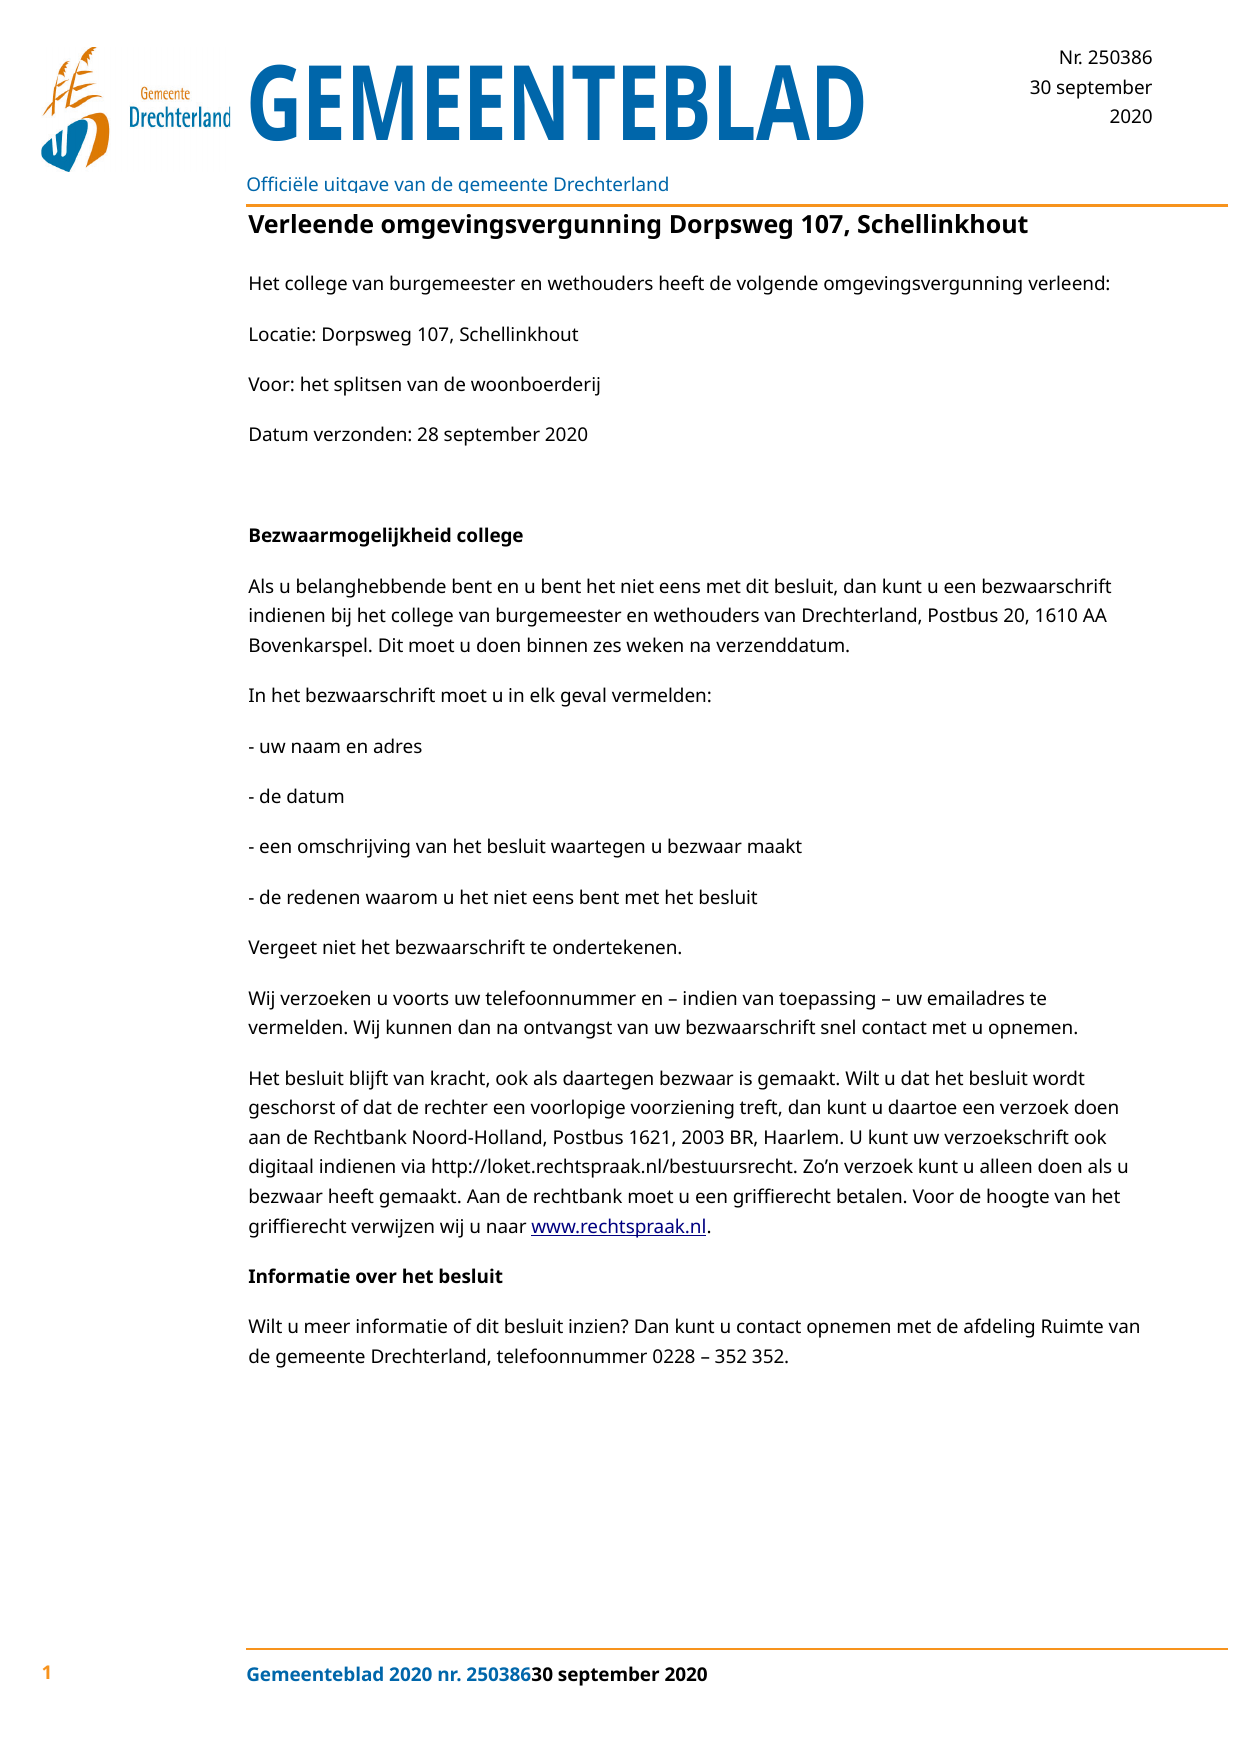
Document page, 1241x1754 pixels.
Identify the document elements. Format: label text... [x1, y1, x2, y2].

text Bezwaarmogelijkheid college [248, 522, 1152, 548]
text Het college van burgemeester en wethouders heeft de volgende omgevingsvergunning verleend: [248, 270, 1152, 296]
text Voor: het splitsen van de woonboerderij [248, 371, 1152, 397]
text Wij verzoeken u voorts uw telefoonnummer en – indien van toepassing – uw emailadres te vermelden. Wij kunnen dan na ontvangst van uw bezwaarschrift snel contact met u opnemen. [248, 985, 1152, 1040]
text Datum verzonden: 28 september 2020 [248, 422, 1152, 447]
picture [41, 47, 231, 172]
picture [226, 115, 231, 124]
text - een omschrijving van het besluit waartegen u bezwaar maakt [248, 834, 1152, 859]
text In het bezwaarschrift moet u in elk geval vermelden: [248, 682, 1152, 708]
text Locatie: Dorpsweg 107, Schellinkhout [248, 321, 1152, 346]
text - de redenen waarom u het niet eens bent met het besluit [248, 884, 1152, 910]
text Het besluit blijft van kracht, ook als daartegen bezwaar is gemaakt. Wilt u dat het besluit wordt geschorst of dat de rechter een voorlopige voorziening treft, dan kunt u daartoe een verzoek doen aan de Rechtbank Noord-Holland, Postbus 1621, 2003 BR, Haarlem. U kunt uw verzoekschrift ook digitaal indienen via http://loket.rechtspraak.nl/bestuursrecht. Zo’n verzoek kunt u alleen doen als u bezwaar heeft gemaakt. Aan de rechtbank moet u een griffierecht betalen. Voor de hoogte van het griffierecht verwijzen wij u naar www.rechtspraak.nl. [248, 1065, 1152, 1238]
text Informatie over het besluit [248, 1263, 1152, 1289]
text Vergeet niet het bezwaarschrift te ondertekenen. [248, 934, 1152, 960]
text Wilt u meer informatie of dit besluit inzien? Dan kunt u contact opnemen met de afdeling Ruimte van de gemeente Drechterland, telefoonnummer 0228 – 352 352. [248, 1314, 1152, 1369]
text Als u belanghebbende bent en u bent het niet eens met dit besluit, dan kunt u een bezwaarschrift indienen bij het college van burgemeester en wethouders van Drechterland, Postbus 20, 1610 AA Bovenkarspel. Dit moet u doen binnen zes weken na verzenddatum. [248, 573, 1152, 658]
picture [41, 158, 64, 172]
text Verleende omgevingsvergunning Dorpsweg 107, Schellinkhout [248, 207, 1152, 241]
text - de datum [248, 783, 1152, 809]
text - uw naam en adres [248, 733, 1152, 758]
